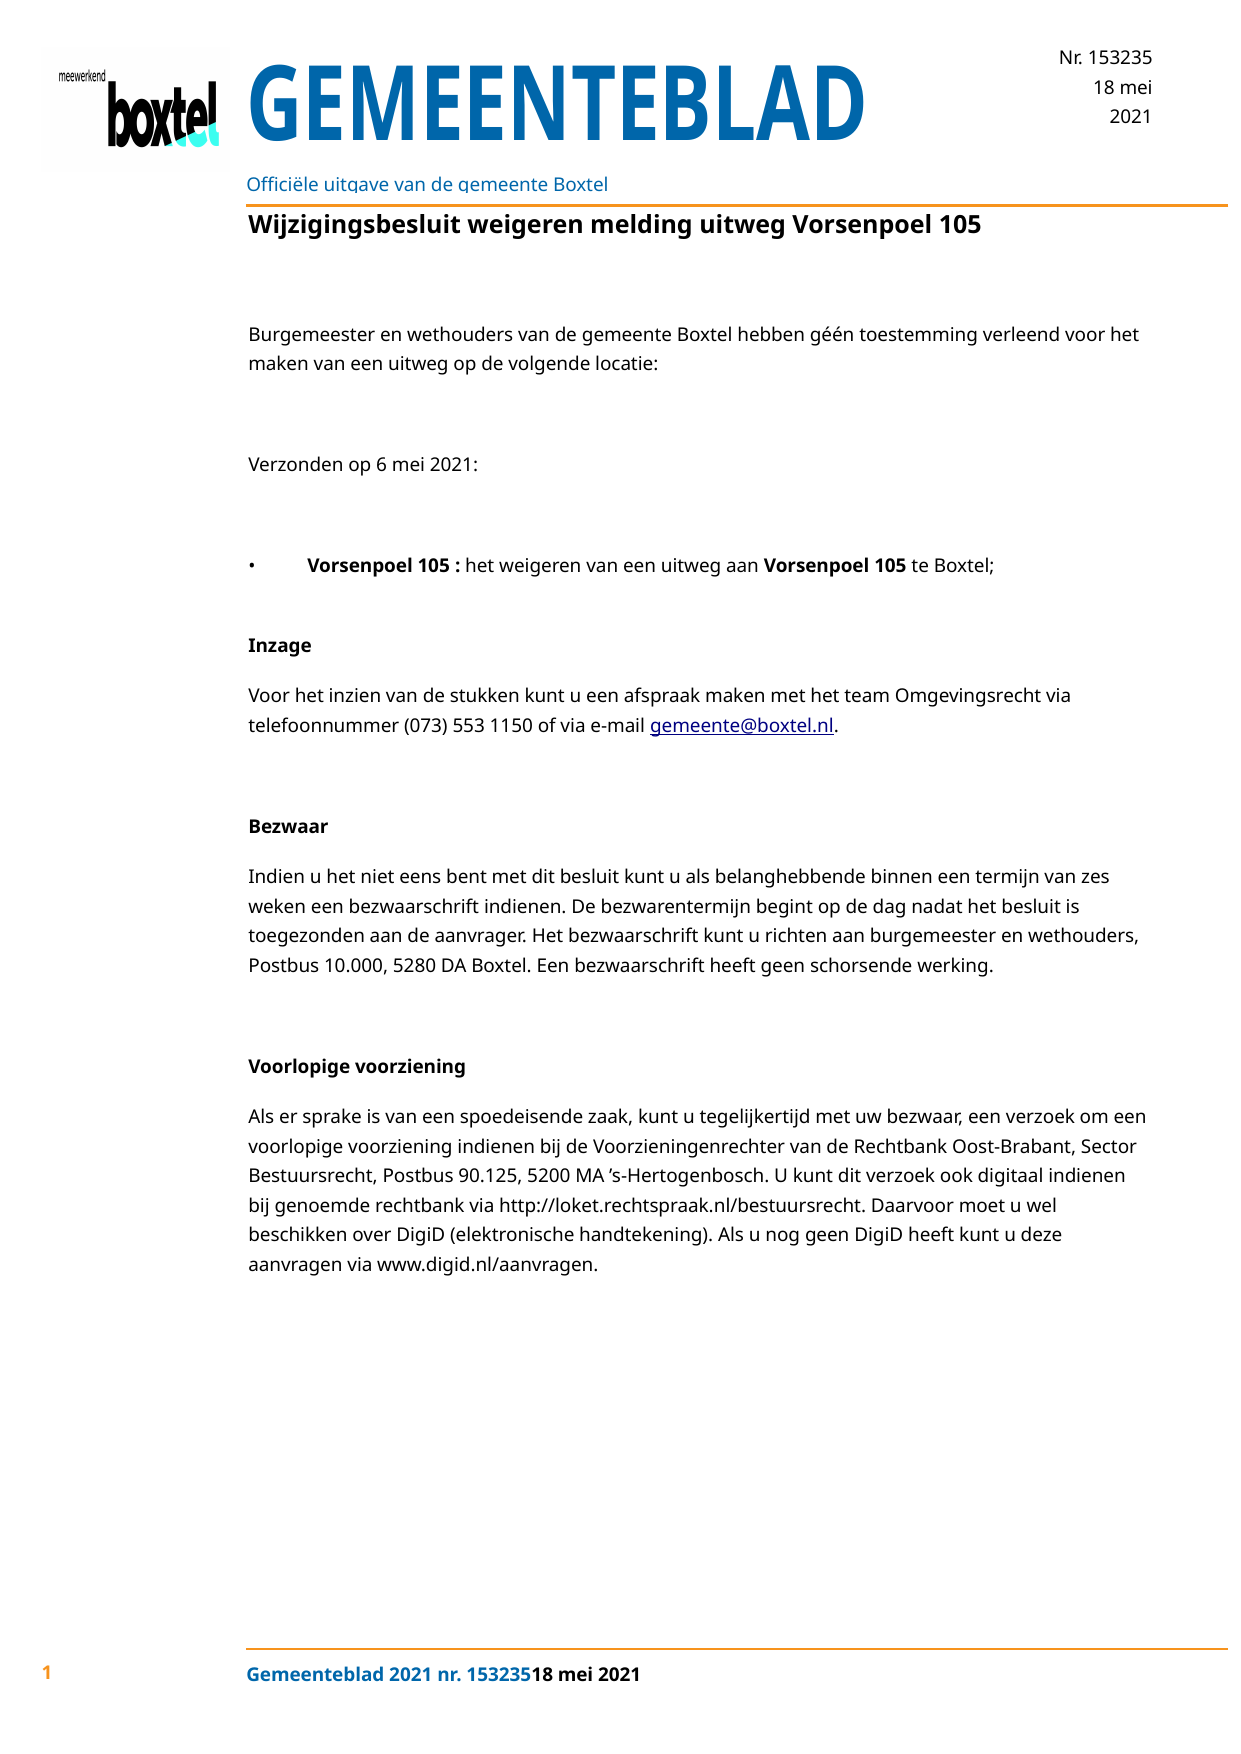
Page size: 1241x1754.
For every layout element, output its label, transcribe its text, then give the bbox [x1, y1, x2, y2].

list Vorsenpoel 105 : het weigeren van een uitweg aan Vorsenpoel 105 te Boxtel; [248, 552, 1152, 578]
text Wijzigingsbesluit weigeren melding uitweg Vorsenpoel 105 [248, 207, 1152, 241]
text Verzonden op 6 mei 2021: [248, 451, 1152, 477]
text Bezwaar [248, 813, 1152, 838]
text Inzage [248, 632, 1152, 658]
picture [41, 47, 231, 172]
text Voorlopige voorziening [248, 1053, 1152, 1078]
text Burgemeester en wethouders van de gemeente Boxtel hebben géén toestemming verleend voor het maken van een uitweg op de volgende locatie: [248, 321, 1152, 376]
text Als er sprake is van een spoedeisende zaak, kunt u tegelijkertijd met uw bezwaar, een verzoek om een voorlopige voorziening indienen bij de Voorzieningenrechter van de Rechtbank Oost-Brabant, Sector Bestuursrecht, Postbus 90.125, 5200 MA ’s-Hertogenbosch. U kunt dit verzoek ook digitaal indienen bij genoemde rechtbank via http://loket.rechtspraak.nl/bestuursrecht. Daarvoor moet u wel beschikken over DigiD (elektronische handtekening). Als u nog geen DigiD heeft kunt u deze aanvragen via www.digid.nl/aanvragen. [248, 1103, 1152, 1277]
text Indien u het niet eens bent met dit besluit kunt u als belanghebbende binnen een termijn van zes weken een bezwaarschrift indienen. De bezwarentermijn begint op de dag nadat het besluit is toegezonden aan de aanvrager. Het bezwaarschrift kunt u richten aan burgemeester en wethouders, Postbus 10.000, 5280 DA Boxtel. Een bezwaarschrift heeft geen schorsende werking. [248, 863, 1152, 978]
text Voor het inzien van de stukken kunt u een afspraak maken met het team Omgevingsrecht via telefoonnummer (073) 553 1150 of via e-mail gemeente@boxtel.nl. [248, 682, 1152, 738]
